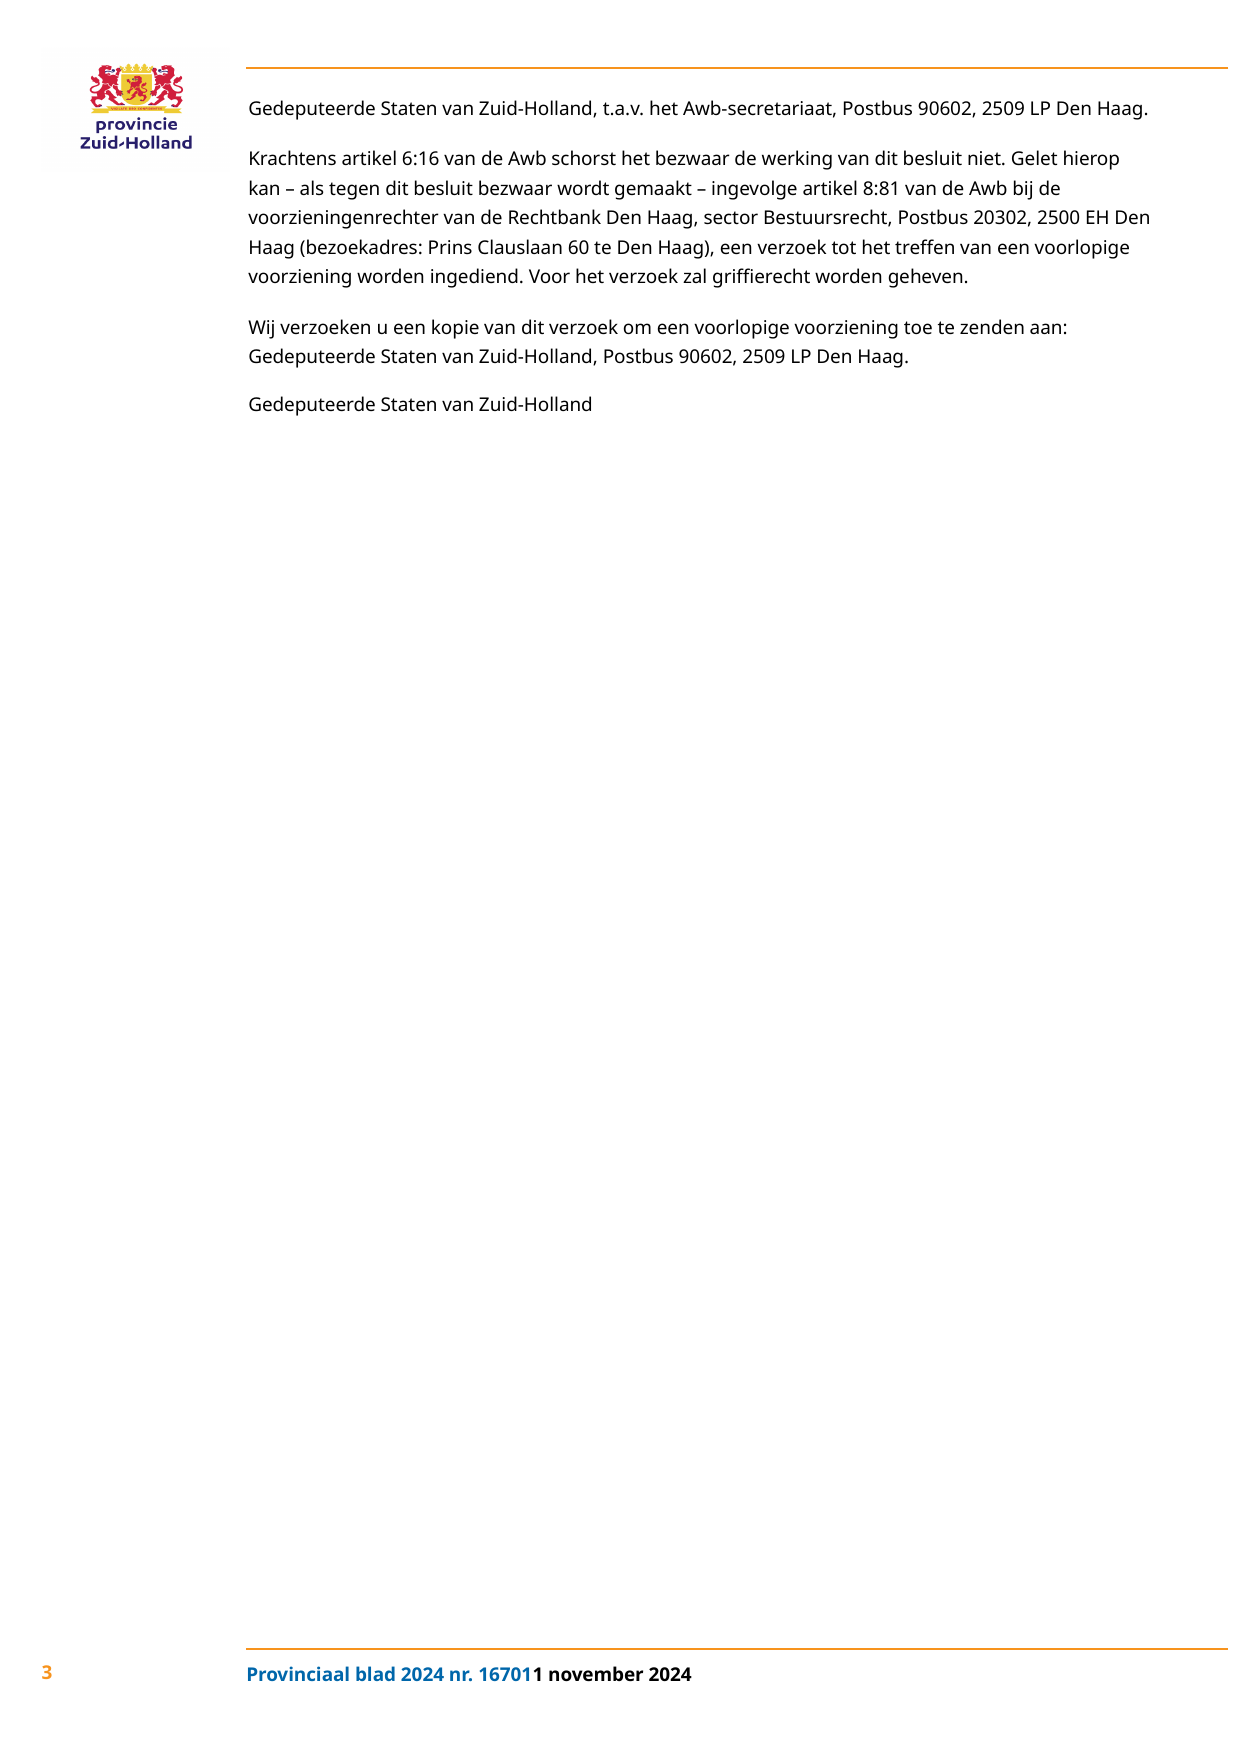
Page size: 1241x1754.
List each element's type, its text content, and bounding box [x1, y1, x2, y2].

text Krachtens artikel 6:16 van de Awb schorst het bezwaar de werking van dit besluit niet. Gelet hierop kan – als tegen dit besluit bezwaar wordt gemaakt – ingevolge artikel 8:81 van de Awb bij de voorzieningenrechter van de Rechtbank Den Haag, sector Bestuursrecht, Postbus 20302, 2500 EH Den Haag (bezoekadres: Prins Clauslaan 60 te Den Haag), een verzoek tot het treffen van een voorlopige voorziening worden ingediend. Voor het verzoek zal griffierecht worden geheven. [248, 145, 1152, 289]
text Gedeputeerde Staten van Zuid-Holland, t.a.v. het Awb-secretariaat, Postbus 90602, 2509 LP Den Haag. [248, 95, 1152, 121]
text Gedeputeerde Staten van Zuid-Holland [248, 391, 1152, 417]
text Wij verzoeken u een kopie van dit verzoek om een voorlopige voorziening toe te zenden aan: Gedeputeerde Staten van Zuid-Holland, Postbus 90602, 2509 LP Den Haag. [248, 314, 1152, 369]
picture [41, 47, 231, 172]
